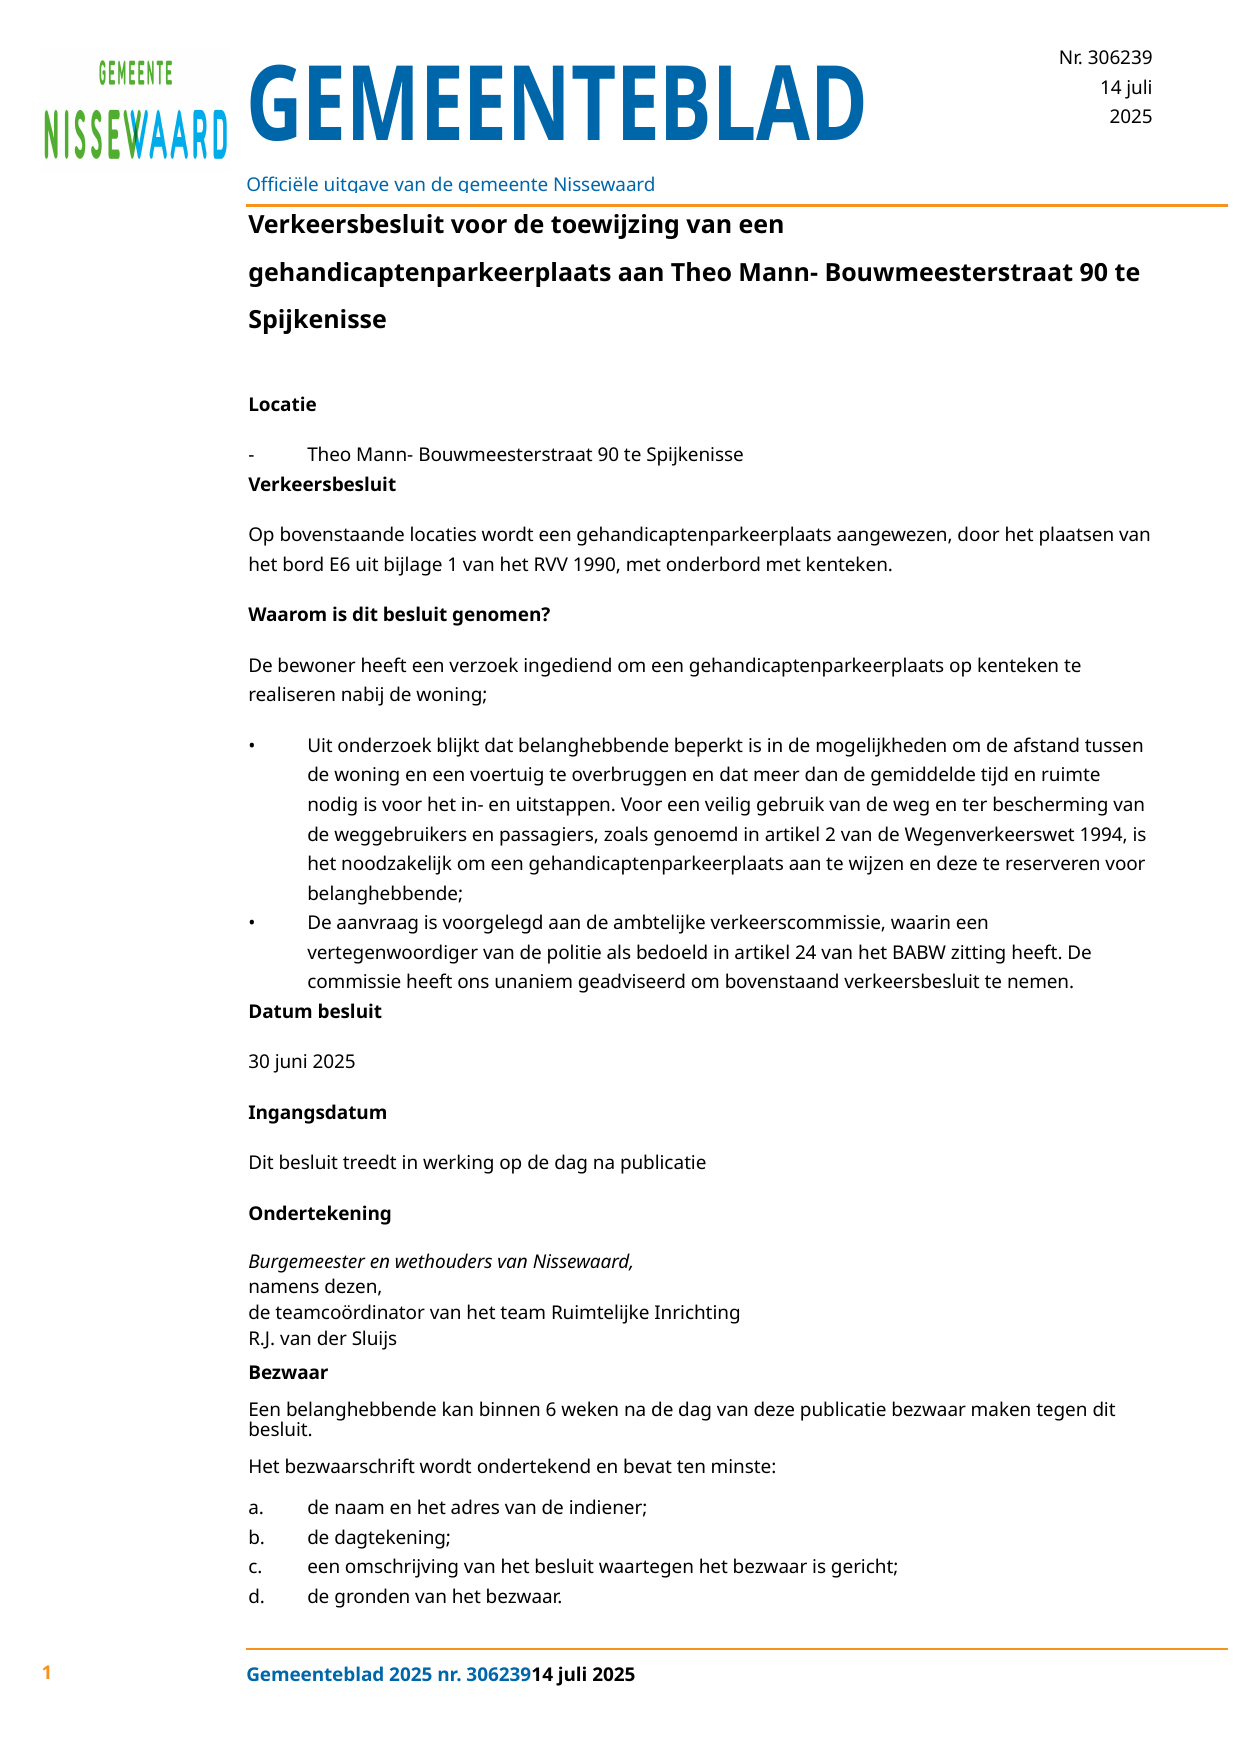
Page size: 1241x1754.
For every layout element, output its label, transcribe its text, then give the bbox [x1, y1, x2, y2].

text Waarom is dit besluit genomen? [248, 602, 1152, 627]
text Datum besluit [248, 998, 1152, 1024]
text Ondertekening [248, 1200, 1152, 1226]
text Dit besluit treedt in werking op de dag na publicatie [248, 1149, 1152, 1175]
text Verkeersbesluit voor de toewijzing van een gehandicaptenparkeerplaats aan Theo Mann- Bouwmeesterstraat 90 te Spijkenisse [248, 207, 1152, 336]
text Bezwaar [248, 1364, 1152, 1384]
list een omschrijving van het besluit waartegen het bezwaar is gericht; [248, 1554, 1152, 1579]
picture [41, 47, 231, 172]
list Uit onderzoek blijkt dat belanghebbende beperkt is in de mogelijkheden om de afstand tussen de woning en een voertuig te overbruggen en dat meer dan de gemiddelde tijd en ruimte nodig is voor het in- en uitstappen. Voor een veilig gebruik van de weg en ter bescherming van de weggebruikers en passagiers, zoals genoemd in artikel 2 van de Wegenverkeerswet 1994, is het noodzakelijk om een gehandicaptenparkeerplaats aan te wijzen en deze te reserveren voor belanghebbende; [248, 732, 1152, 906]
text R.J. van der Sluijs [248, 1325, 1152, 1351]
text Een belanghebbende kan binnen 6 weken na de dag van deze publicatie bezwaar maken tegen dit besluit. [248, 1401, 1152, 1440]
text De bewoner heeft een verzoek ingediend om een gehandicaptenparkeerplaats op kenteken te realiseren nabij de woning; [248, 652, 1152, 707]
list De aanvraag is voorgelegd aan de ambtelijke verkeerscommissie, waarin een vertegenwoordiger van de politie als bedoeld in artikel 24 van het BABW zitting heeft. De commissie heeft ons unaniem geadviseerd om bovenstaand verkeersbesluit te nemen. [248, 909, 1152, 994]
text namens dezen, [248, 1273, 1152, 1299]
text Burgemeester en wethouders van Nissewaard, [248, 1248, 1152, 1273]
text 30 juni 2025 [248, 1049, 1152, 1074]
text Locatie [248, 391, 1152, 417]
list Theo Mann- Bouwmeesterstraat 90 te Spijkenisse [248, 442, 1152, 467]
list de naam en het adres van de indiener; [248, 1494, 1152, 1520]
list de gronden van het bezwaar. [248, 1583, 1152, 1609]
list de dagtekening; [248, 1524, 1152, 1550]
text Ingangsdatum [248, 1099, 1152, 1125]
text Het bezwaarschrift wordt ondertekend en bevat ten minste: [248, 1458, 1152, 1477]
text Op bovenstaande locaties wordt een gehandicaptenparkeerplaats aangewezen, door het plaatsen van het bord E6 uit bijlage 1 van het RVV 1990, met onderbord met kenteken. [248, 522, 1152, 577]
text Verkeersbesluit [248, 471, 1152, 497]
text de teamcoördinator van het team Ruimtelijke Inrichting [248, 1299, 1152, 1325]
